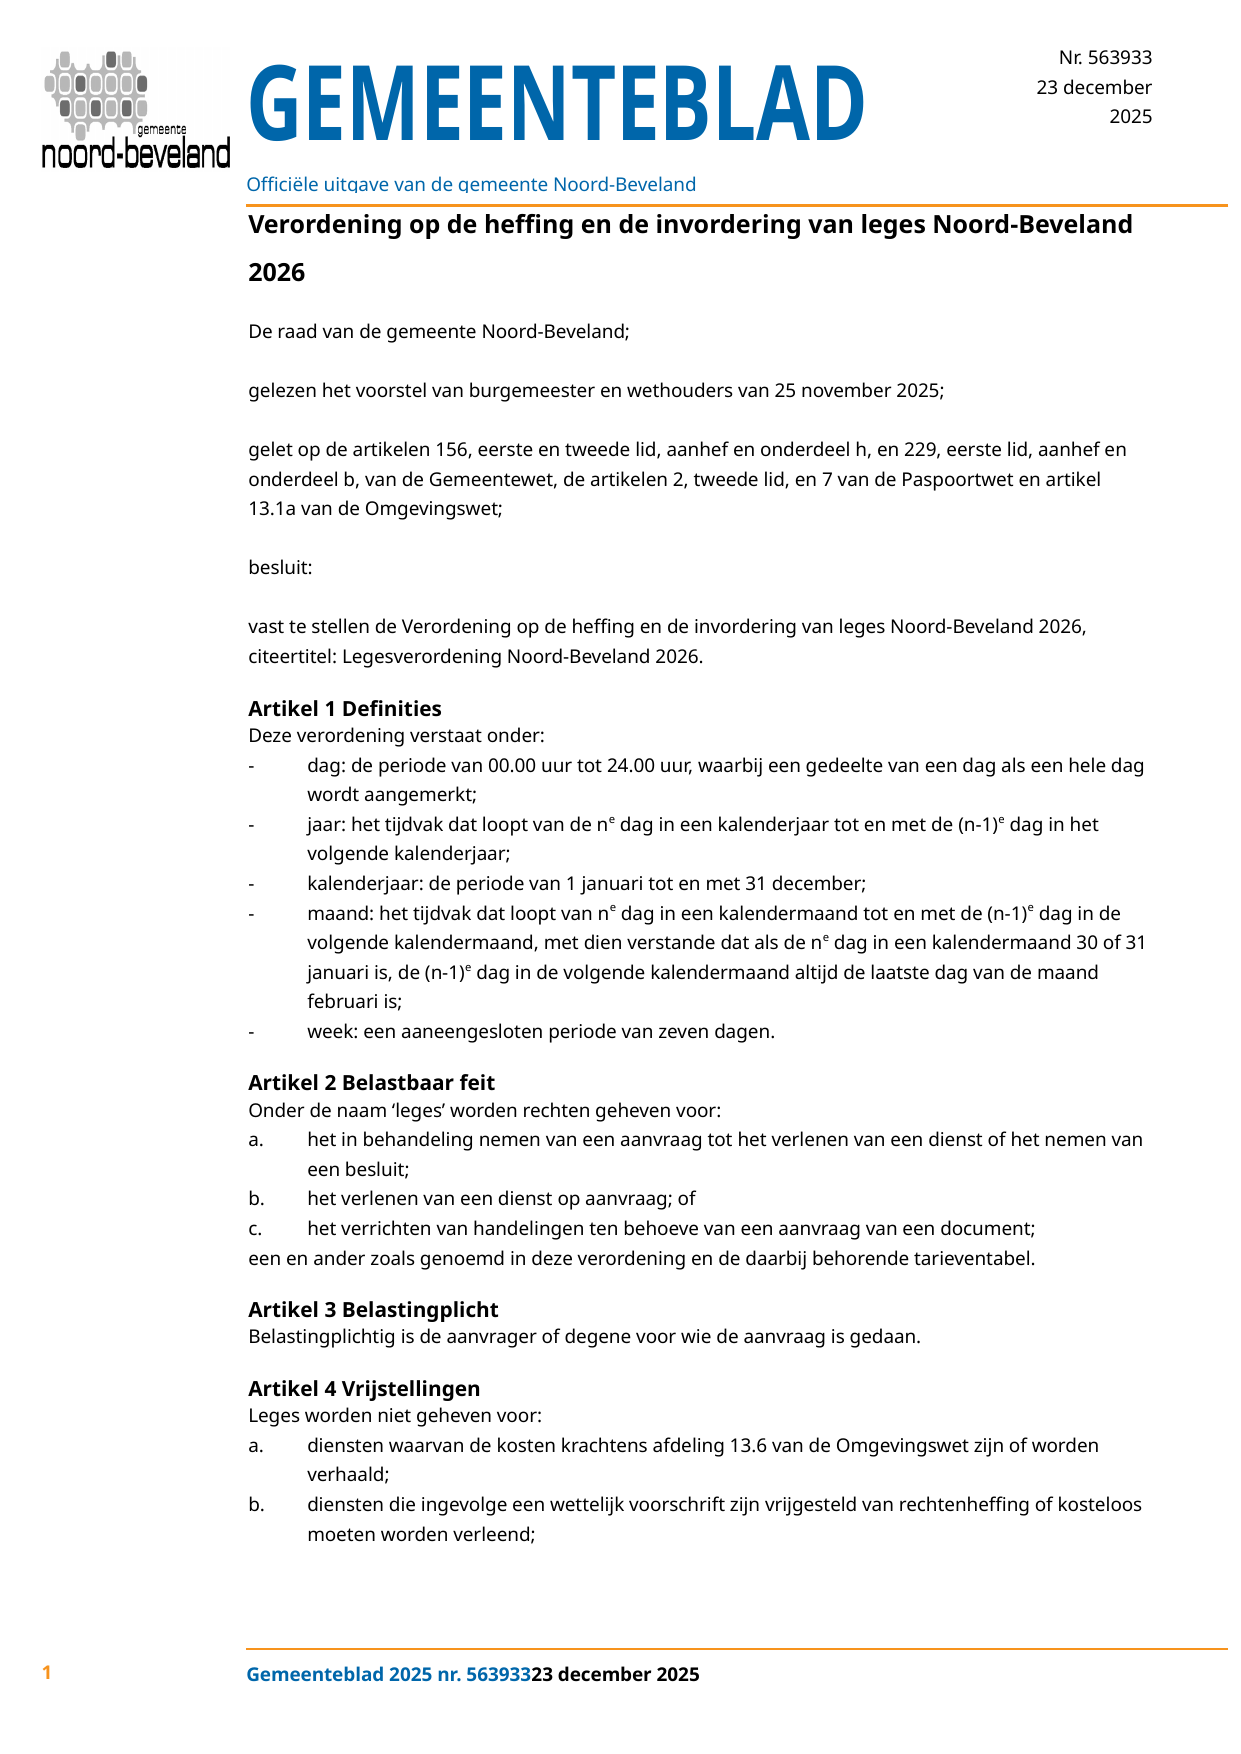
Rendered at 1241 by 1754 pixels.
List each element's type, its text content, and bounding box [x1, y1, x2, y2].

list het verlenen van een dienst op aanvraag; of [248, 1186, 1152, 1211]
text Artikel 4 Vrijstellingen [248, 1374, 1152, 1402]
text gelet op de artikelen 156, eerste en tweede lid, aanhef en onderdeel h, en 229, eerste lid, aanhef en onderdeel b, van de Gemeentewet, de artikelen 2, tweede lid, en 7 van de Paspoortwet en artikel 13.1a van de Omgevingswet; [248, 436, 1152, 521]
list dag: de periode van 00.00 uur tot 24.00 uur, waarbij een gedeelte van een dag als een hele dag wordt aangemerkt; [248, 752, 1152, 807]
text Artikel 3 Belastingplicht [248, 1295, 1152, 1324]
text Artikel 1 Definities [248, 694, 1152, 722]
text Verordening op de heffing en de invordering van leges Noord-Beveland 2026 [248, 207, 1152, 288]
list het verrichten van handelingen ten behoeve van een aanvraag van een document; [248, 1215, 1152, 1241]
list diensten die ingevolge een wettelijk voorschrift zijn vrijgesteld van rechtenheffing of kosteloos moeten worden verleend; [248, 1491, 1152, 1547]
text Artikel 2 Belastbaar feit [248, 1068, 1152, 1097]
list jaar: het tijdvak dat loopt van de ne dag in een kalenderjaar tot en met de (n-1)e dag in het volgende kalenderjaar; [248, 811, 1152, 866]
text Leges worden niet geheven voor: [248, 1402, 1152, 1428]
text Deze verordening verstaat onder: [248, 722, 1152, 748]
picture [41, 47, 231, 172]
text besluit: [248, 554, 1152, 580]
text gelezen het voorstel van burgemeester en wethouders van 25 november 2025; [248, 377, 1152, 403]
text De raad van de gemeente Noord-Beveland; [248, 318, 1152, 344]
list het in behandeling nemen van een aanvraag tot het verlenen van een dienst of het nemen van een besluit; [248, 1126, 1152, 1182]
list maand: het tijdvak dat loopt van ne dag in een kalendermaand tot en met de (n-1)e dag in de volgende kalendermaand, met dien verstande dat als de ne dag in een kalendermaand 30 of 31 januari is, de (n-1)e dag in de volgende kalendermaand altijd de laatste dag van de maand februari is; [248, 900, 1152, 1014]
list diensten waarvan de kosten krachtens afdeling 13.6 van de Omgevingswet zijn of worden verhaald; [248, 1432, 1152, 1487]
list week: een aaneengesloten periode van zeven dagen. [248, 1018, 1152, 1044]
list kalenderjaar: de periode van 1 januari tot en met 31 december; [248, 870, 1152, 896]
text Belastingplichtig is de aanvrager of degene voor wie de aanvraag is gedaan. [248, 1324, 1152, 1349]
text een en ander zoals genoemd in deze verordening en de daarbij behorende tarieventabel. [248, 1245, 1152, 1271]
text Onder de naam ‘leges’ worden rechten geheven voor: [248, 1097, 1152, 1123]
text vast te stellen de Verordening op de heffing en de invordering van leges Noord-Beveland 2026, citeertitel: Legesverordening Noord-Beveland 2026. [248, 614, 1152, 669]
